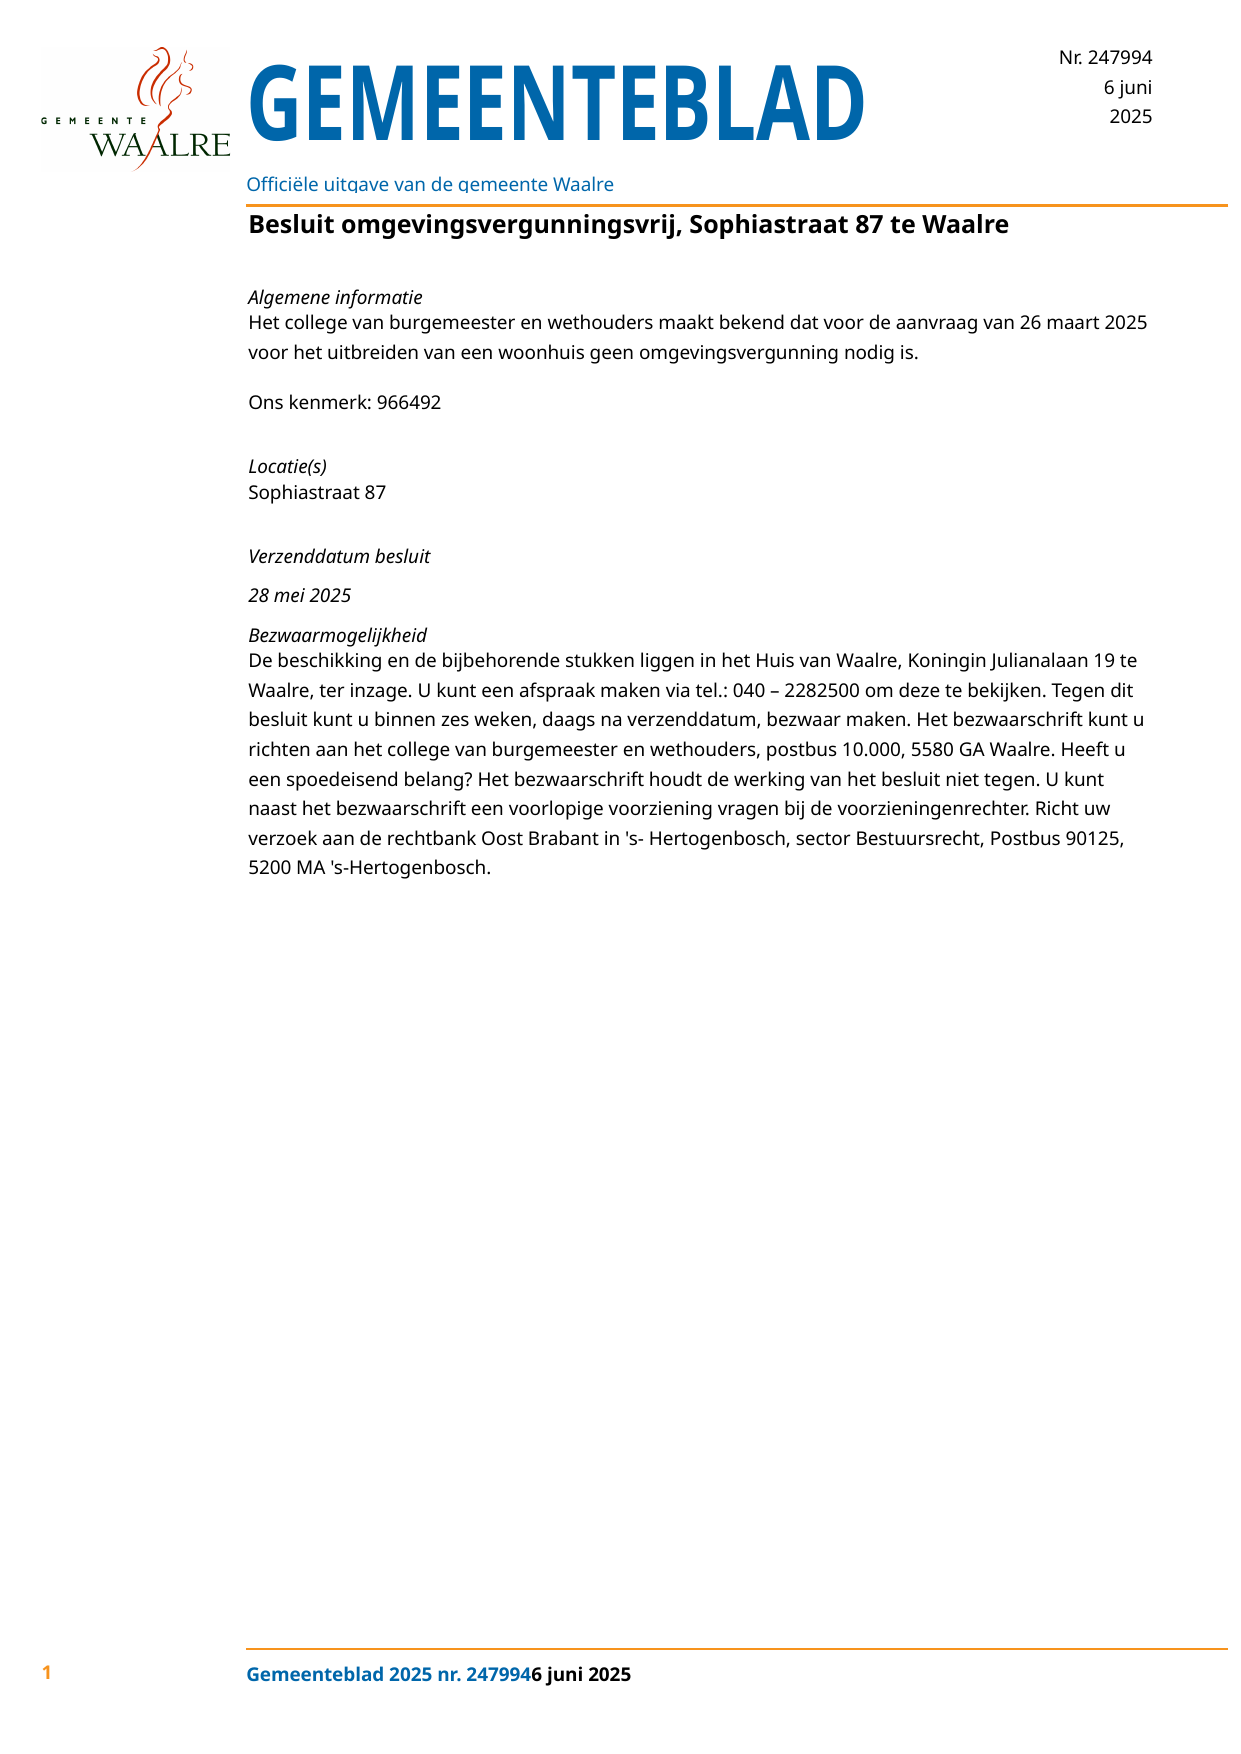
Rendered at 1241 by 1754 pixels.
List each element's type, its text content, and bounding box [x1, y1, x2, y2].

text Ons kenmerk: 966492 [248, 389, 1152, 415]
text Algemene informatie [248, 284, 1152, 309]
text Verzenddatum besluit [248, 543, 1152, 569]
text Besluit omgevingsvergunningsvrij, Sophiastraat 87 te Waalre [248, 207, 1152, 241]
text Locatie(s) [248, 453, 1152, 479]
text Sophiastraat 87 [248, 479, 1152, 505]
text Het college van burgemeester en wethouders maakt bekend dat voor de aanvraag van 26 maart 2025 voor het uitbreiden van een woonhuis geen omgevingsvergunning nodig is. [248, 309, 1152, 365]
text 28 mei 2025 [248, 582, 1152, 608]
text De beschikking en de bijbehorende stukken liggen in het Huis van Waalre, Koningin Julianalaan 19 te Waalre, ter inzage. U kunt een afspraak maken via tel.: 040 – 2282500 om deze te bekijken. Tegen dit besluit kunt u binnen zes weken, daags na verzenddatum, bezwaar maken. Het bezwaarschrift kunt u richten aan het college van burgemeester en wethouders, postbus 10.000, 5580 GA Waalre. Heeft u een spoedeisend belang? Het bezwaarschrift houdt de werking van het besluit niet tegen. U kunt naast het bezwaarschrift een voorlopige voorziening vragen bij de voorzieningenrechter. Richt uw verzoek aan de rechtbank Oost Brabant in 's- Hertogenbosch, sector Bestuursrecht, Postbus 90125, 5200 MA 's-Hertogenbosch. [248, 647, 1152, 880]
text Bezwaarmogelijkheid [248, 622, 1152, 647]
picture [41, 47, 231, 172]
